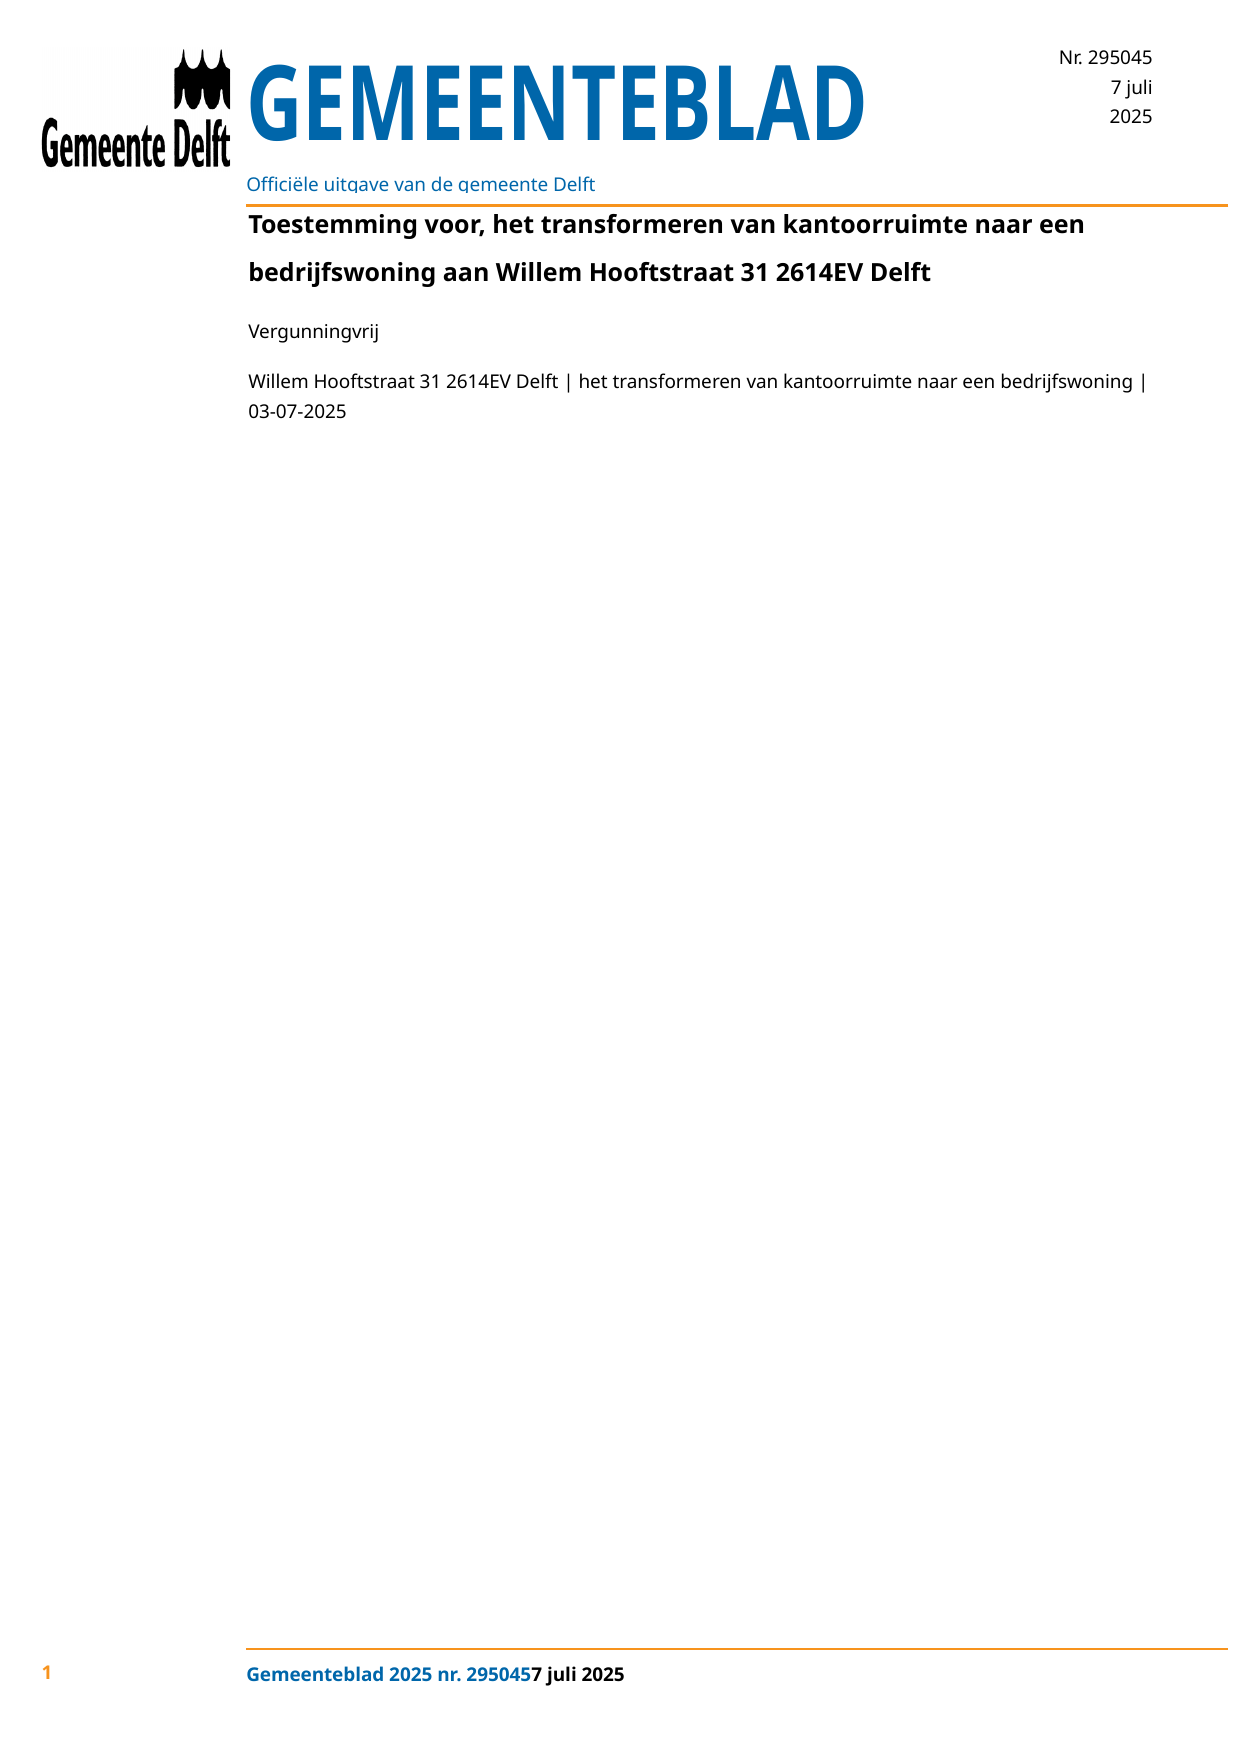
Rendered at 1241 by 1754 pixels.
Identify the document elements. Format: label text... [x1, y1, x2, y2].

text Willem Hooftstraat 31 2614EV Delft | het transformeren van kantoorruimte naar een bedrijfswoning | 03-07-2025 [248, 368, 1152, 424]
text Vergunningvrij [248, 318, 1152, 344]
picture [41, 47, 231, 172]
text Toestemming voor, het transformeren van kantoorruimte naar een bedrijfswoning aan Willem Hooftstraat 31 2614EV Delft [248, 207, 1152, 288]
